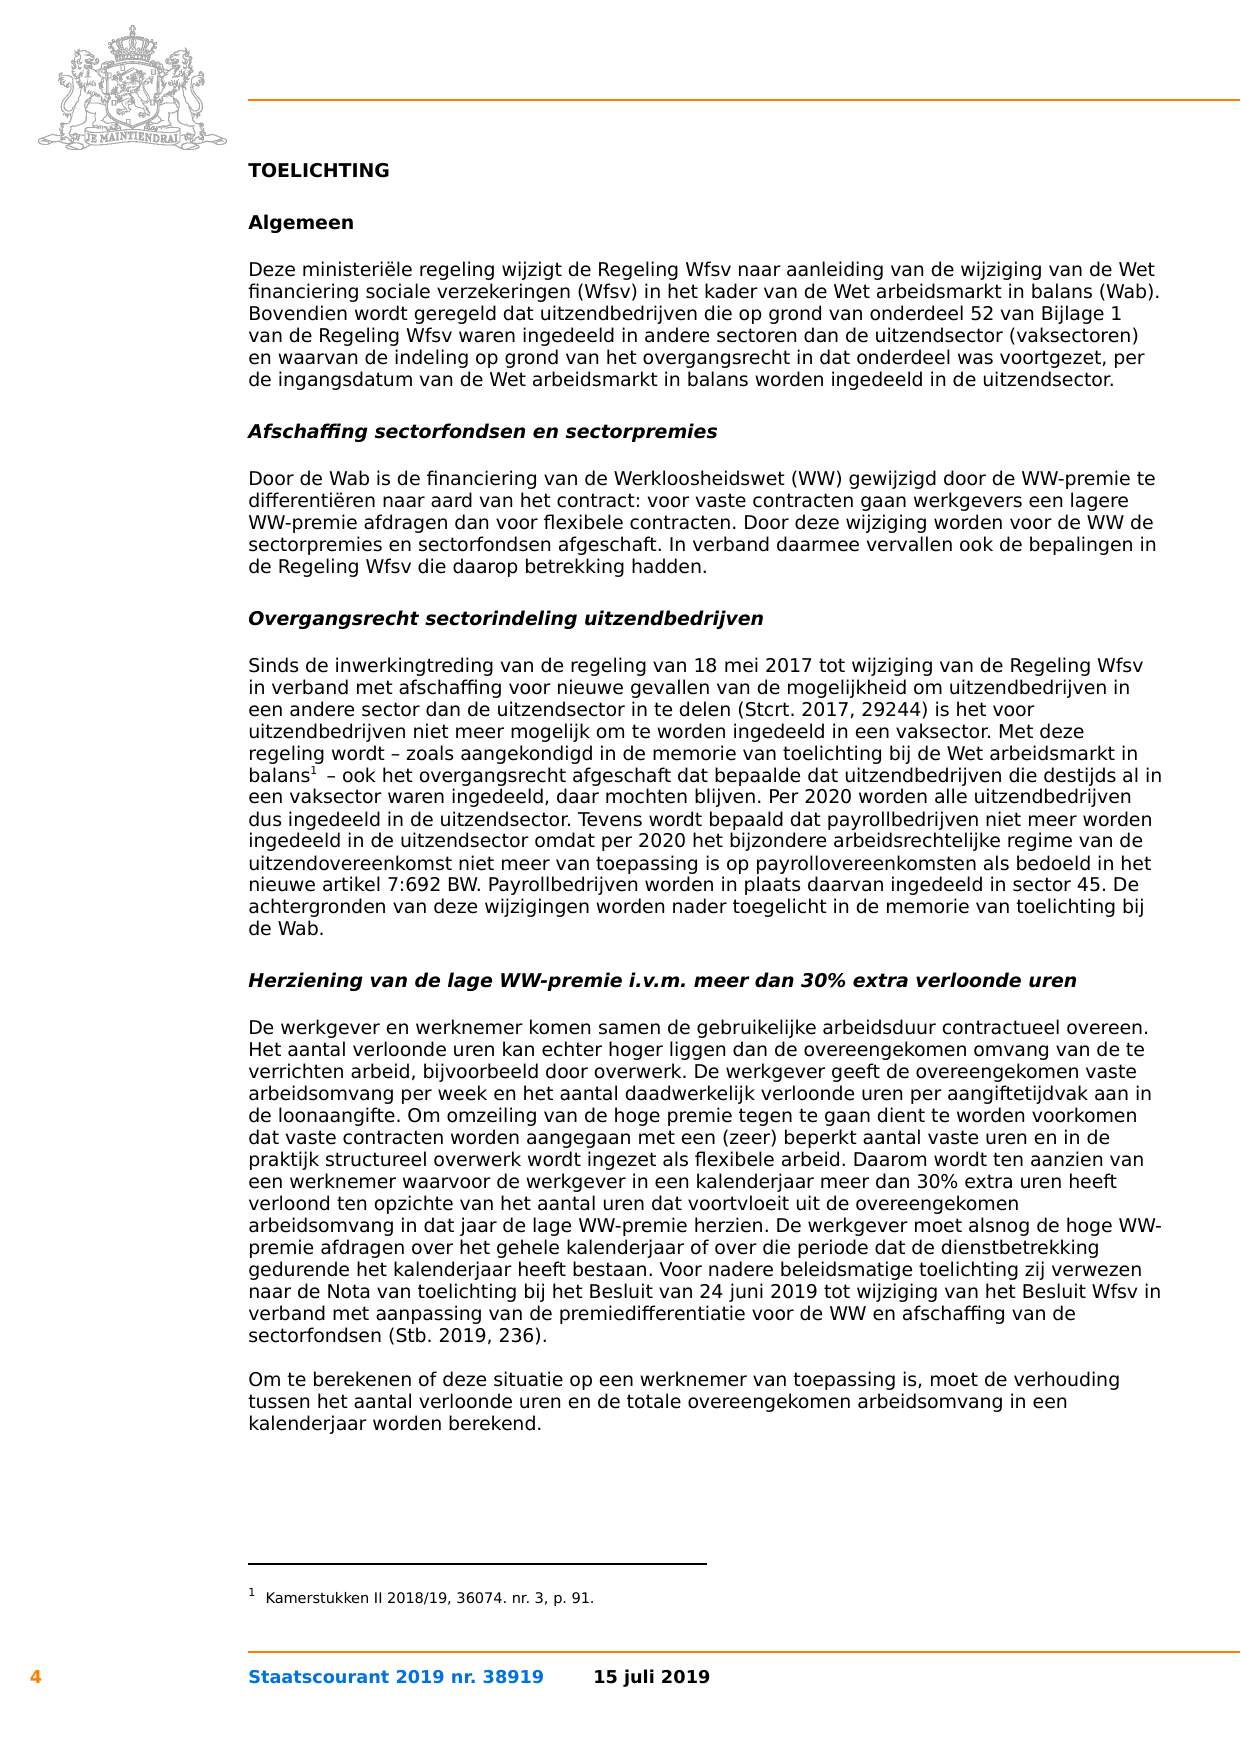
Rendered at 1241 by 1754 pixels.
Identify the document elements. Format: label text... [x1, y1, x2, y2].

text Deze ministeriële regeling wijzigt de Regeling Wfsv naar aanleiding van de wijziging van de Wet financiering sociale verzekeringen (Wfsv) in het kader van de Wet arbeidsmarkt in balans (Wab). Bovendien wordt geregeld dat uitzendbedrijven die op grond van onderdeel 52 van Bijlage 1 van de Regeling Wfsv waren ingedeeld in andere sectoren dan de uitzendsector (vaksectoren) en waarvan de indeling op grond van het overgangsrecht in dat onderdeel was voortgezet, per de ingangsdatum van de Wet arbeidsmarkt in balans worden ingedeeld in de uitzendsector. [248, 259, 1163, 391]
subtitle Herziening van de lage WW-premie i.v.m. meer dan 30% extra verloonde uren [248, 970, 1163, 992]
picture [38, 25, 227, 150]
subtitle TOELICHTING [248, 160, 1163, 182]
text Om te berekenen of deze situatie op een werknemer van toepassing is, moet de verhouding tussen het aantal verloonde uren en de totale overeengekomen arbeidsomvang in een kalenderjaar worden berekend. [248, 1369, 1163, 1435]
subtitle Overgangsrecht sectorindeling uitzendbedrijven [248, 608, 1163, 629]
subtitle Afschaffing sectorfondsen en sectorpremies [248, 421, 1163, 443]
text Door de Wab is de financiering van de Werkloosheidswet (WW) gewijzigd door de WW-premie te differentiëren naar aard van het contract: voor vaste contracten gaan werkgevers een lagere WW-premie afdragen dan voor flexibele contracten. Door deze wijziging worden voor de WW de sectorpremies en sectorfondsen afgeschaft. In verband daarmee vervallen ook de bepalingen in de Regeling Wfsv die daarop betrekking hadden. [248, 468, 1163, 578]
subtitle Algemeen [248, 212, 1163, 234]
text Sinds de inwerkingtreding van de regeling van 18 mei 2017 tot wijziging van de Regeling Wfsv in verband met afschaffing voor nieuwe gevallen van de mogelijkheid om uitzendbedrijven in een andere sector dan de uitzendsector in te delen (Stcrt. 2017, 29244) is het voor uitzendbedrijven niet meer mogelijk om te worden ingedeeld in een vaksector. Met deze regeling wordt – zoals aangekondigd in de memorie van toelichting bij de Wet arbeidsmarkt in balans – ook het overgangsrecht afgeschaft dat bepaalde dat uitzendbedrijven die destijds al in een vaksector waren ingedeeld, daar mochten blijven. Per 2020 worden alle uitzendbedrijven dus ingedeeld in de uitzendsector. Tevens wordt bepaald dat payrollbedrijven niet meer worden ingedeeld in de uitzendsector omdat per 2020 het bijzondere arbeidsrechtelijke regime van de uitzendovereenkomst niet meer van toepassing is op payrollovereenkomsten als bedoeld in het nieuwe artikel 7:692 BW. Payrollbedrijven worden in plaats daarvan ingedeeld in sector 45. De achtergronden van deze wijzigingen worden nader toegelicht in de memorie van toelichting bij de Wab. [248, 654, 1163, 940]
text De werkgever en werknemer komen samen de gebruikelijke arbeidsduur contractueel overeen. Het aantal verloonde uren kan echter hoger liggen dan de overeengekomen omvang van de te verrichten arbeid, bijvoorbeeld door overwerk. De werkgever geeft de overeengekomen vaste arbeidsomvang per week en het aantal daadwerkelijk verloonde uren per aangiftetijdvak aan in de loonaangifte. Om omzeiling van de hoge premie tegen te gaan dient te worden voorkomen dat vaste contracten worden aangegaan met een (zeer) beperkt aantal vaste uren en in de praktijk structureel overwerk wordt ingezet als flexibele arbeid. Daarom wordt ten aanzien van een werknemer waarvoor de werkgever in een kalenderjaar meer dan 30% extra uren heeft verloond ten opzichte van het aantal uren dat voortvloeit uit de overeengekomen arbeidsomvang in dat jaar de lage WW-premie herzien. De werkgever moet alsnog de hoge WW-premie afdragen over het gehele kalenderjaar of over die periode dat de dienstbetrekking gedurende het kalenderjaar heeft bestaan. Voor nadere beleidsmatige toelichting zij verwezen naar de Nota van toelichting bij het Besluit van 24 juni 2019 tot wijziging van het Besluit Wfsv in verband met aanpassing van de premiedifferentiatie voor de WW en afschaffing van de sectorfondsen (Stb. 2019, 236). [248, 1017, 1163, 1347]
text Kamerstukken II 2018/19, 36074. nr. 3, p. 91. [248, 1586, 1163, 1608]
